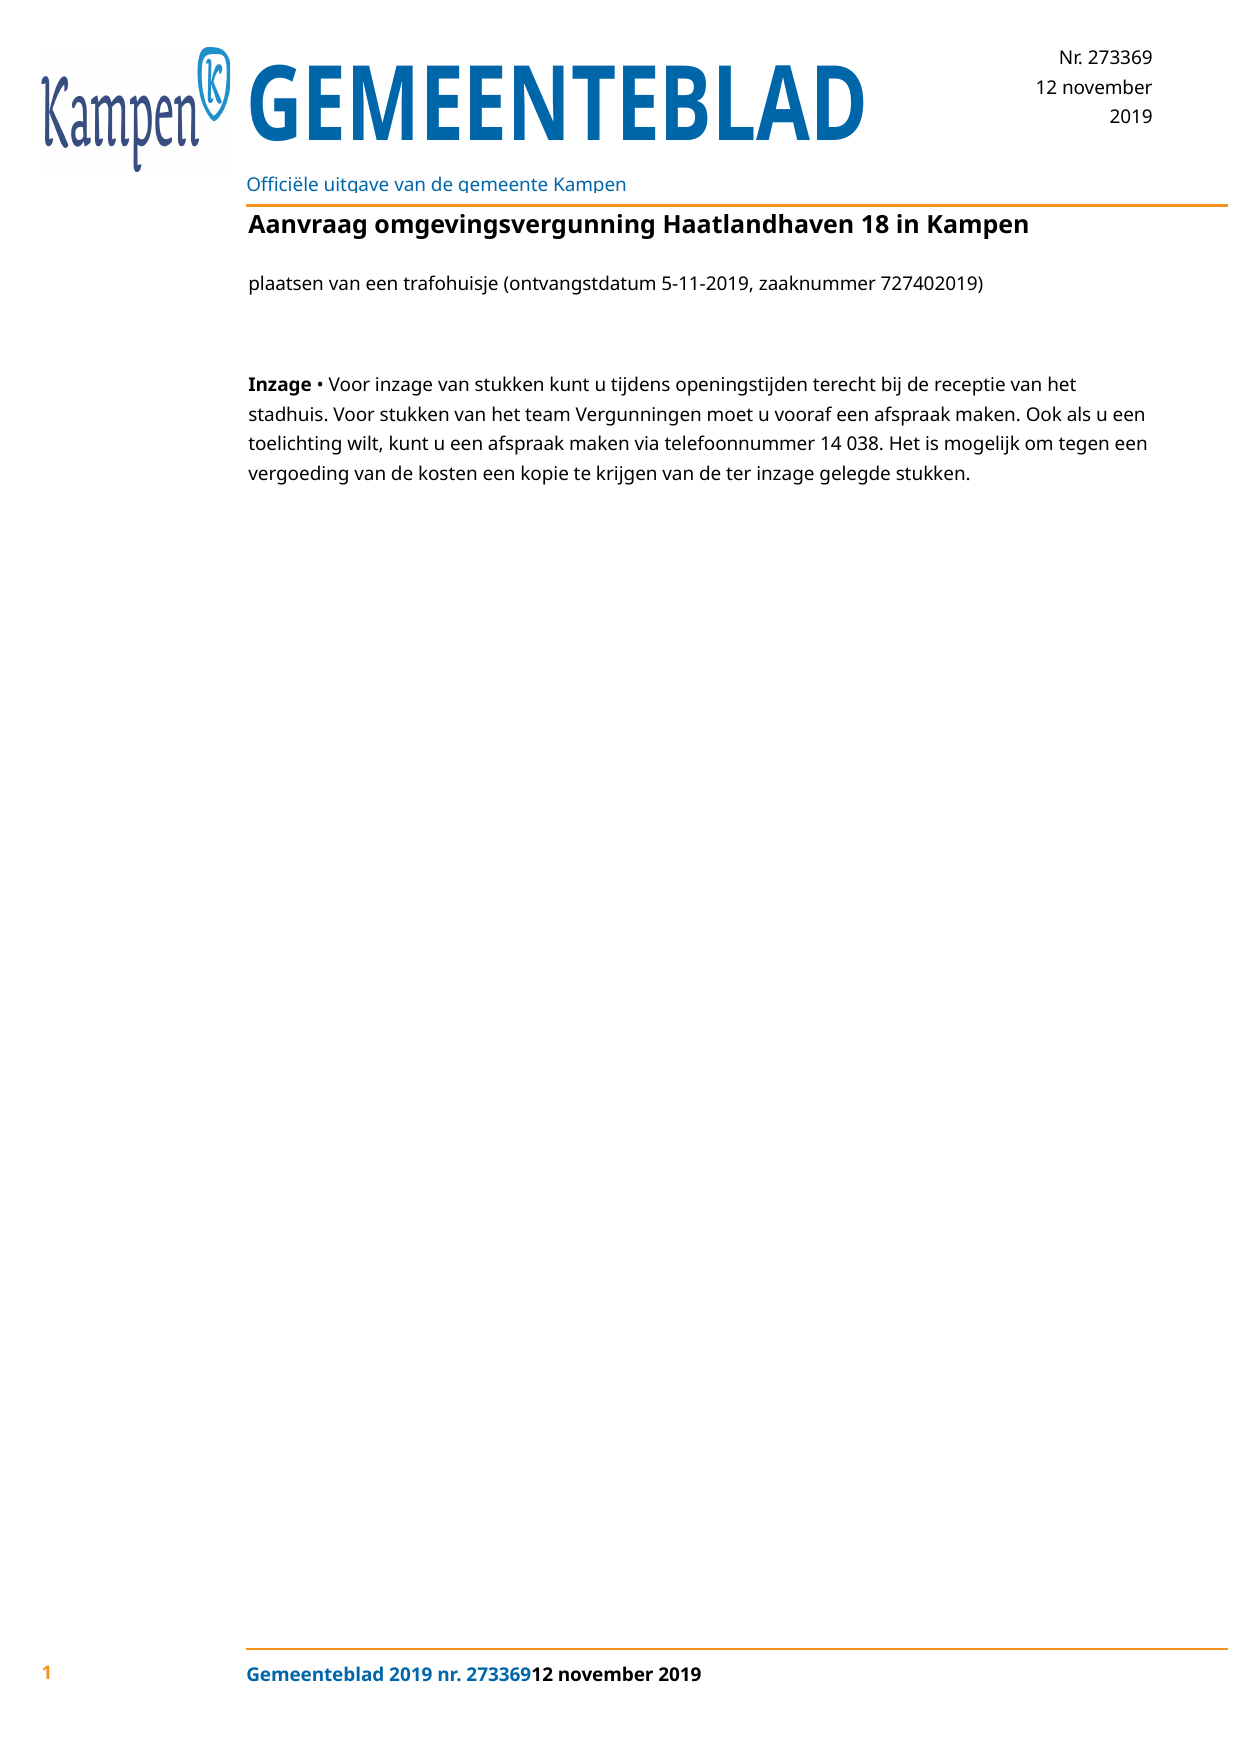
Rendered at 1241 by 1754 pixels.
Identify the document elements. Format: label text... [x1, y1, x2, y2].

picture [41, 47, 231, 172]
text plaatsen van een trafohuisje (ontvangstdatum 5-11-2019, zaaknummer 727402019) [248, 270, 1152, 296]
text Aanvraag omgevingsvergunning Haatlandhaven 18 in Kampen [248, 207, 1152, 241]
text Inzage • Voor inzage van stukken kunt u tijdens openingstijden terecht bij de receptie van het stadhuis. Voor stukken van het team Vergunningen moet u vooraf een afspraak maken. Ook als u een toelichting wilt, kunt u een afspraak maken via telefoonnummer 14 038. Het is mogelijk om tegen een vergoeding van de kosten een kopie te krijgen van de ter inzage gelegde stukken. [248, 371, 1152, 486]
